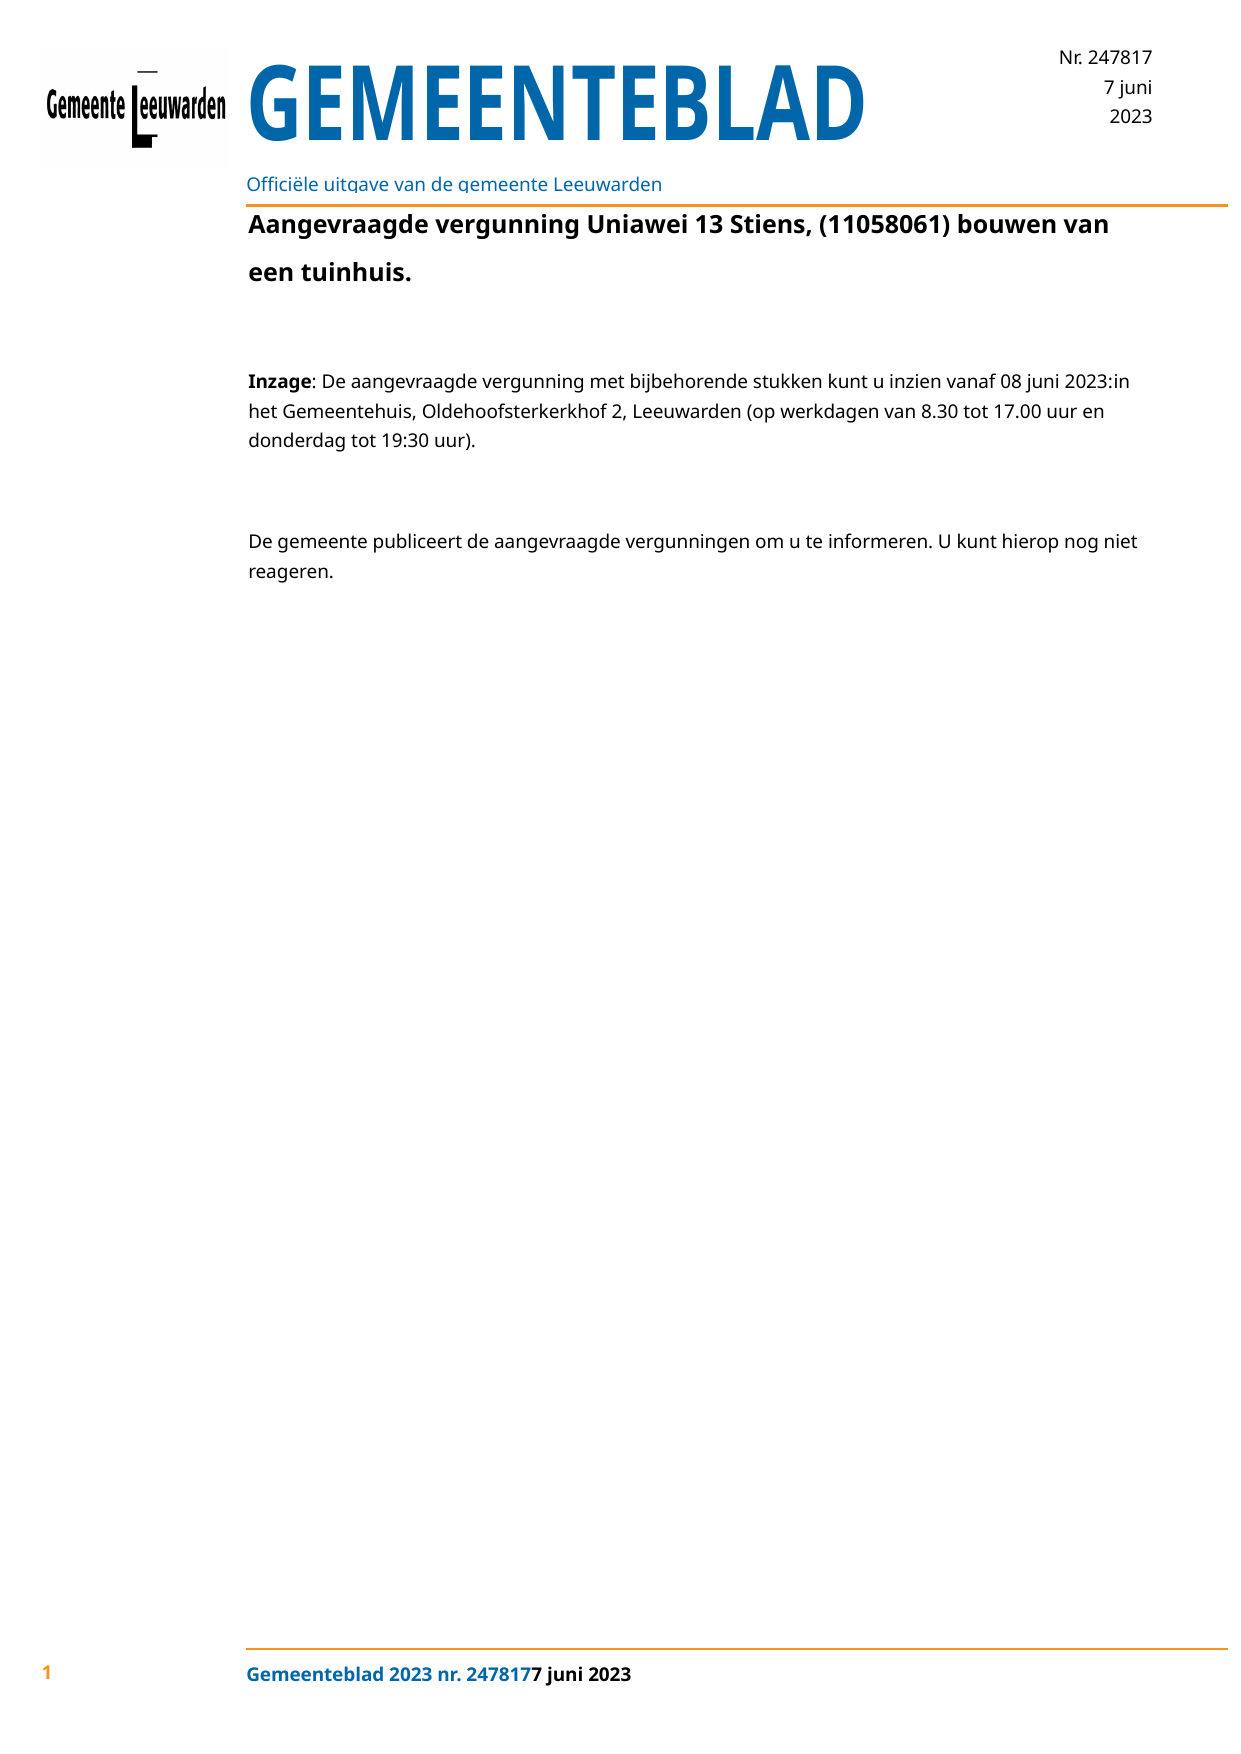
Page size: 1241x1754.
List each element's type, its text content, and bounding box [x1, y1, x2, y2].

text Aangevraagde vergunning Uniawei 13 Stiens, (11058061) bouwen van een tuinhuis. [248, 207, 1152, 288]
text Inzage: De aangevraagde vergunning met bijbehorende stukken kunt u inzien vanaf 08 juni 2023:in het Gemeentehuis, Oldehoofsterkerkhof 2, Leeuwarden (op werkdagen van 8.30 tot 17.00 uur en donderdag tot 19:30 uur). [248, 368, 1152, 453]
picture [41, 47, 231, 172]
text De gemeente publiceert de aangevraagde vergunningen om u te informeren. U kunt hierop nog niet reageren. [248, 528, 1152, 584]
